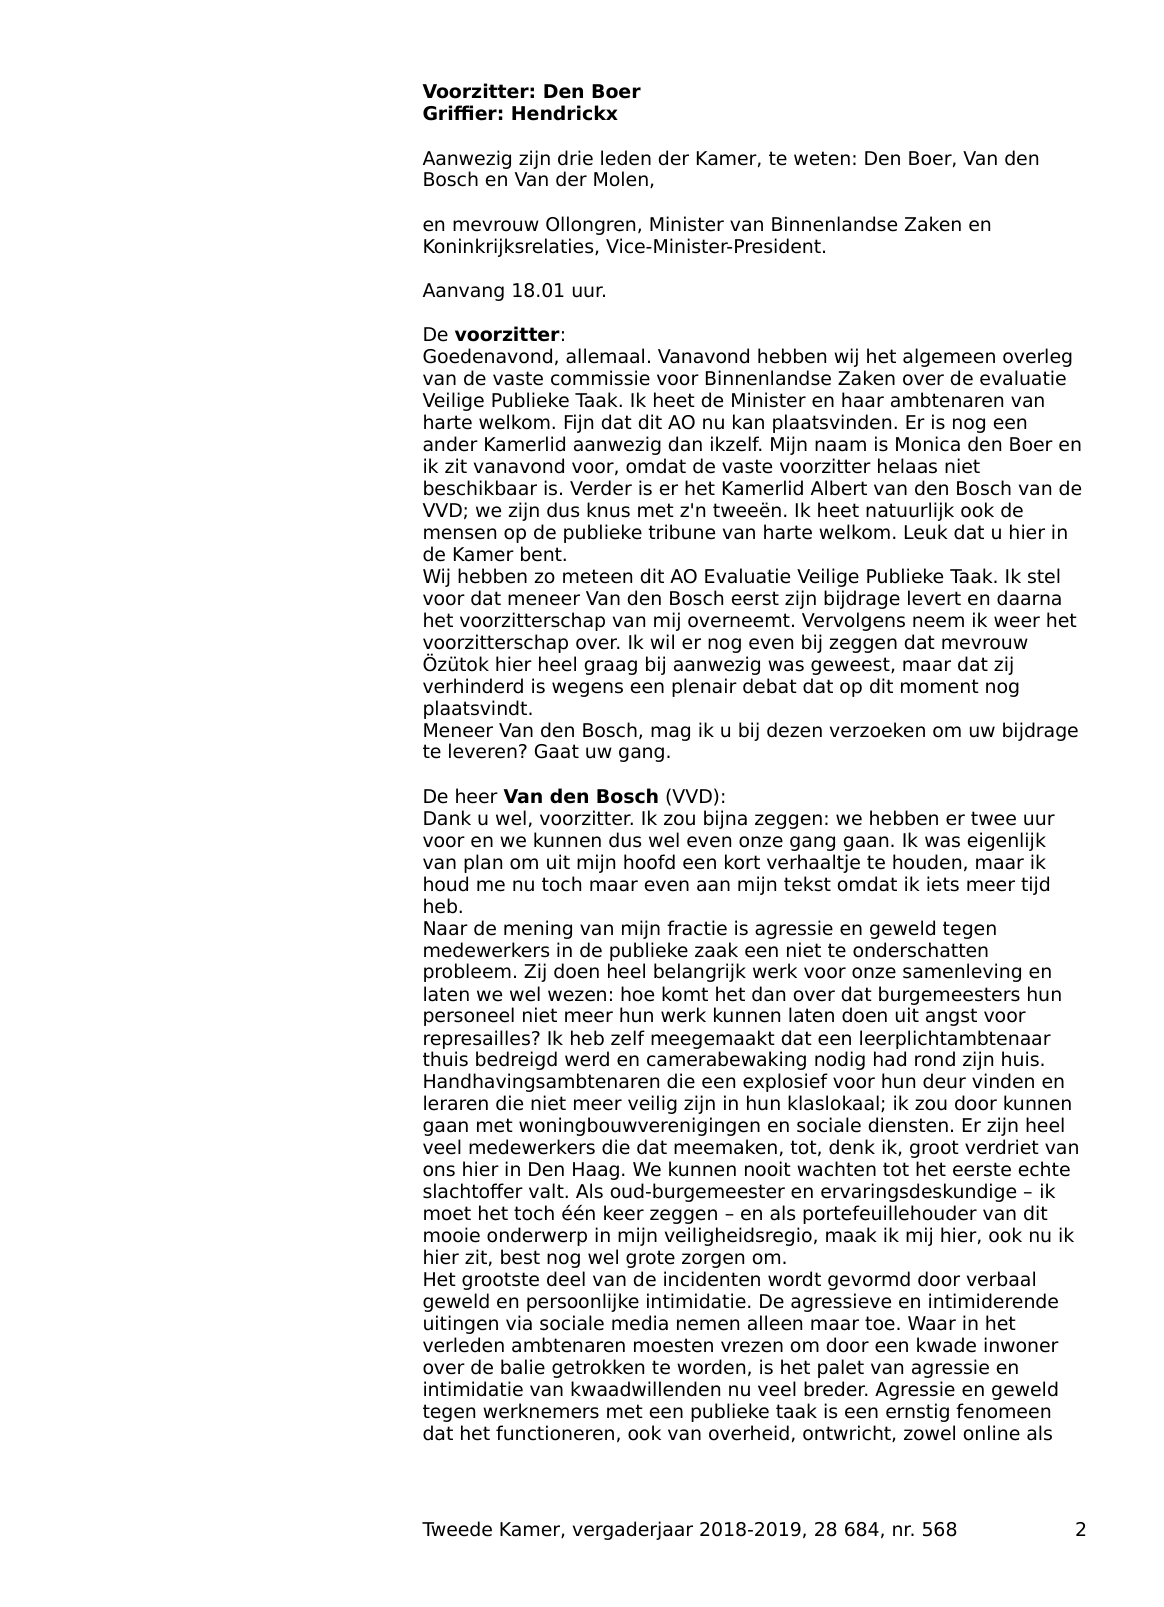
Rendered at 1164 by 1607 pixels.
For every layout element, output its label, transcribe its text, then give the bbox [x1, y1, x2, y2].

text Wij hebben zo meteen dit AO Evaluatie Veilige Publieke Taak. Ik stel voor dat meneer Van den Bosch eerst zijn bijdrage levert en daarna het voorzitterschap van mij overneemt. Vervolgens neem ik weer het voorzitterschap over. Ik wil er nog even bij zeggen dat mevrouw Özütok hier heel graag bij aanwezig was geweest, maar dat zij verhinderd is wegens een plenair debat dat op dit moment nog plaatsvindt. [422, 566, 1087, 719]
text Aanvang 18.01 uur. [422, 280, 1087, 302]
text Aanwezig zijn drie leden der Kamer, te weten: Den Boer, Van den Bosch en Van der Molen, [422, 147, 1087, 191]
text De voorzitter: [422, 324, 1087, 346]
text De heer Van den Bosch (VVD): [422, 786, 1087, 808]
text Meneer Van den Bosch, mag ik u bij dezen verzoeken om uw bijdrage te leveren? Gaat uw gang. [422, 719, 1087, 763]
text Naar de mening van mijn fractie is agressie en geweld tegen medewerkers in de publieke zaak een niet te onderschatten probleem. Zij doen heel belangrijk werk voor onze samenleving en laten we wel wezen: hoe komt het dan over dat burgemeesters hun personeel niet meer hun werk kunnen laten doen uit angst voor represailles? Ik heb zelf meegemaakt dat een leerplichtambtenaar thuis bedreigd werd en camerabewaking nodig had rond zijn huis. Handhavingsambtenaren die een explosief voor hun deur vinden en leraren die niet meer veilig zijn in hun klaslokaal; ik zou door kunnen gaan met woningbouwverenigingen en sociale diensten. Er zijn heel veel medewerkers die dat meemaken, tot, denk ik, groot verdriet van ons hier in Den Haag. We kunnen nooit wachten tot het eerste echte slachtoffer valt. Als oud-burgemeester en ervaringsdeskundige – ik moet het toch één keer zeggen – en als portefeuillehouder van dit mooie onderwerp in mijn veiligheidsregio, maak ik mij hier, ook nu ik hier zit, best nog wel grote zorgen om. [422, 917, 1087, 1269]
text Goedenavond, allemaal. Vanavond hebben wij het algemeen overleg van de vaste commissie voor Binnenlandse Zaken over de evaluatie Veilige Publieke Taak. Ik heet de Minister en haar ambtenaren van harte welkom. Fijn dat dit AO nu kan plaatsvinden. Er is nog een ander Kamerlid aanwezig dan ikzelf. Mijn naam is Monica den Boer en ik zit vanavond voor, omdat de vaste voorzitter helaas niet beschikbaar is. Verder is er het Kamerlid Albert van den Bosch van de VVD; we zijn dus knus met z'n tweeën. Ik heet natuurlijk ook de mensen op de publieke tribune van harte welkom. Leuk dat u hier in de Kamer bent. [422, 346, 1087, 566]
text Griffier: Hendrickx [422, 103, 1087, 125]
text Het grootste deel van de incidenten wordt gevormd door verbaal geweld en persoonlijke intimidatie. De agressieve en intimiderende uitingen via sociale media nemen alleen maar toe. Waar in het verleden ambtenaren moesten vrezen om door een kwade inwoner over de balie getrokken te worden, is het palet van agressie en intimidatie van kwaadwillenden nu veel breder. Agressie en geweld tegen werknemers met een publieke taak is een ernstig fenomeen dat het functioneren, ook van overheid, ontwricht, zowel online als [422, 1269, 1087, 1445]
text en mevrouw Ollongren, Minister van Binnenlandse Zaken en Koninkrijksrelaties, Vice-Minister-President. [422, 213, 1087, 257]
text Dank u wel, voorzitter. Ik zou bijna zeggen: we hebben er twee uur voor en we kunnen dus wel even onze gang gaan. Ik was eigenlijk van plan om uit mijn hoofd een kort verhaaltje te houden, maar ik houd me nu toch maar even aan mijn tekst omdat ik iets meer tijd heb. [422, 808, 1087, 917]
text Voorzitter: Den Boer [422, 81, 1087, 103]
